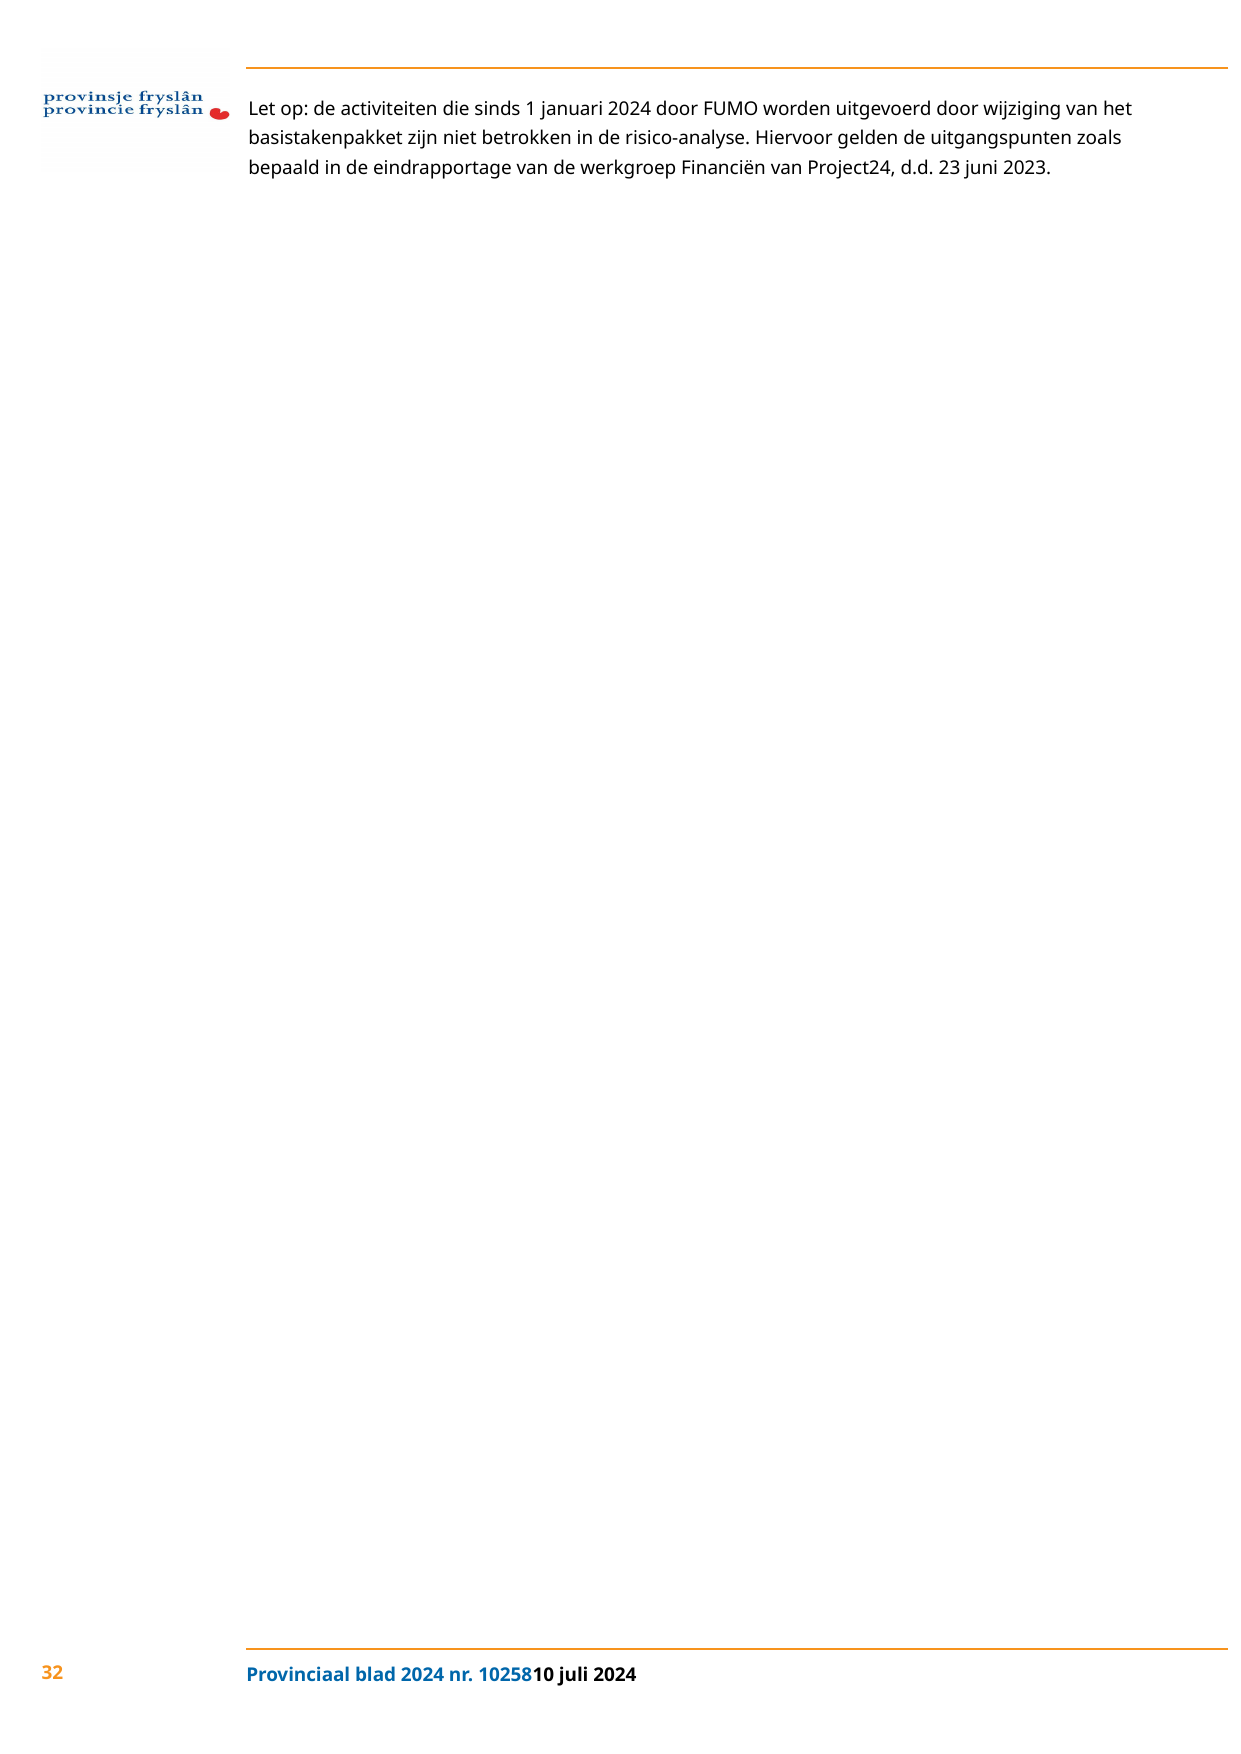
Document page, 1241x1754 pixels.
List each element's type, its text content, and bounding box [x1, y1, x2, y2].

picture [41, 47, 231, 172]
text Let op: de activiteiten die sinds 1 januari 2024 door FUMO worden uitgevoerd door wijziging van het basistakenpakket zijn niet betrokken in de risico-analyse. Hiervoor gelden de uitgangspunten zoals bepaald in de eindrapportage van de werkgroep Financiën van Project24, d.d. 23 juni 2023. [248, 95, 1152, 180]
